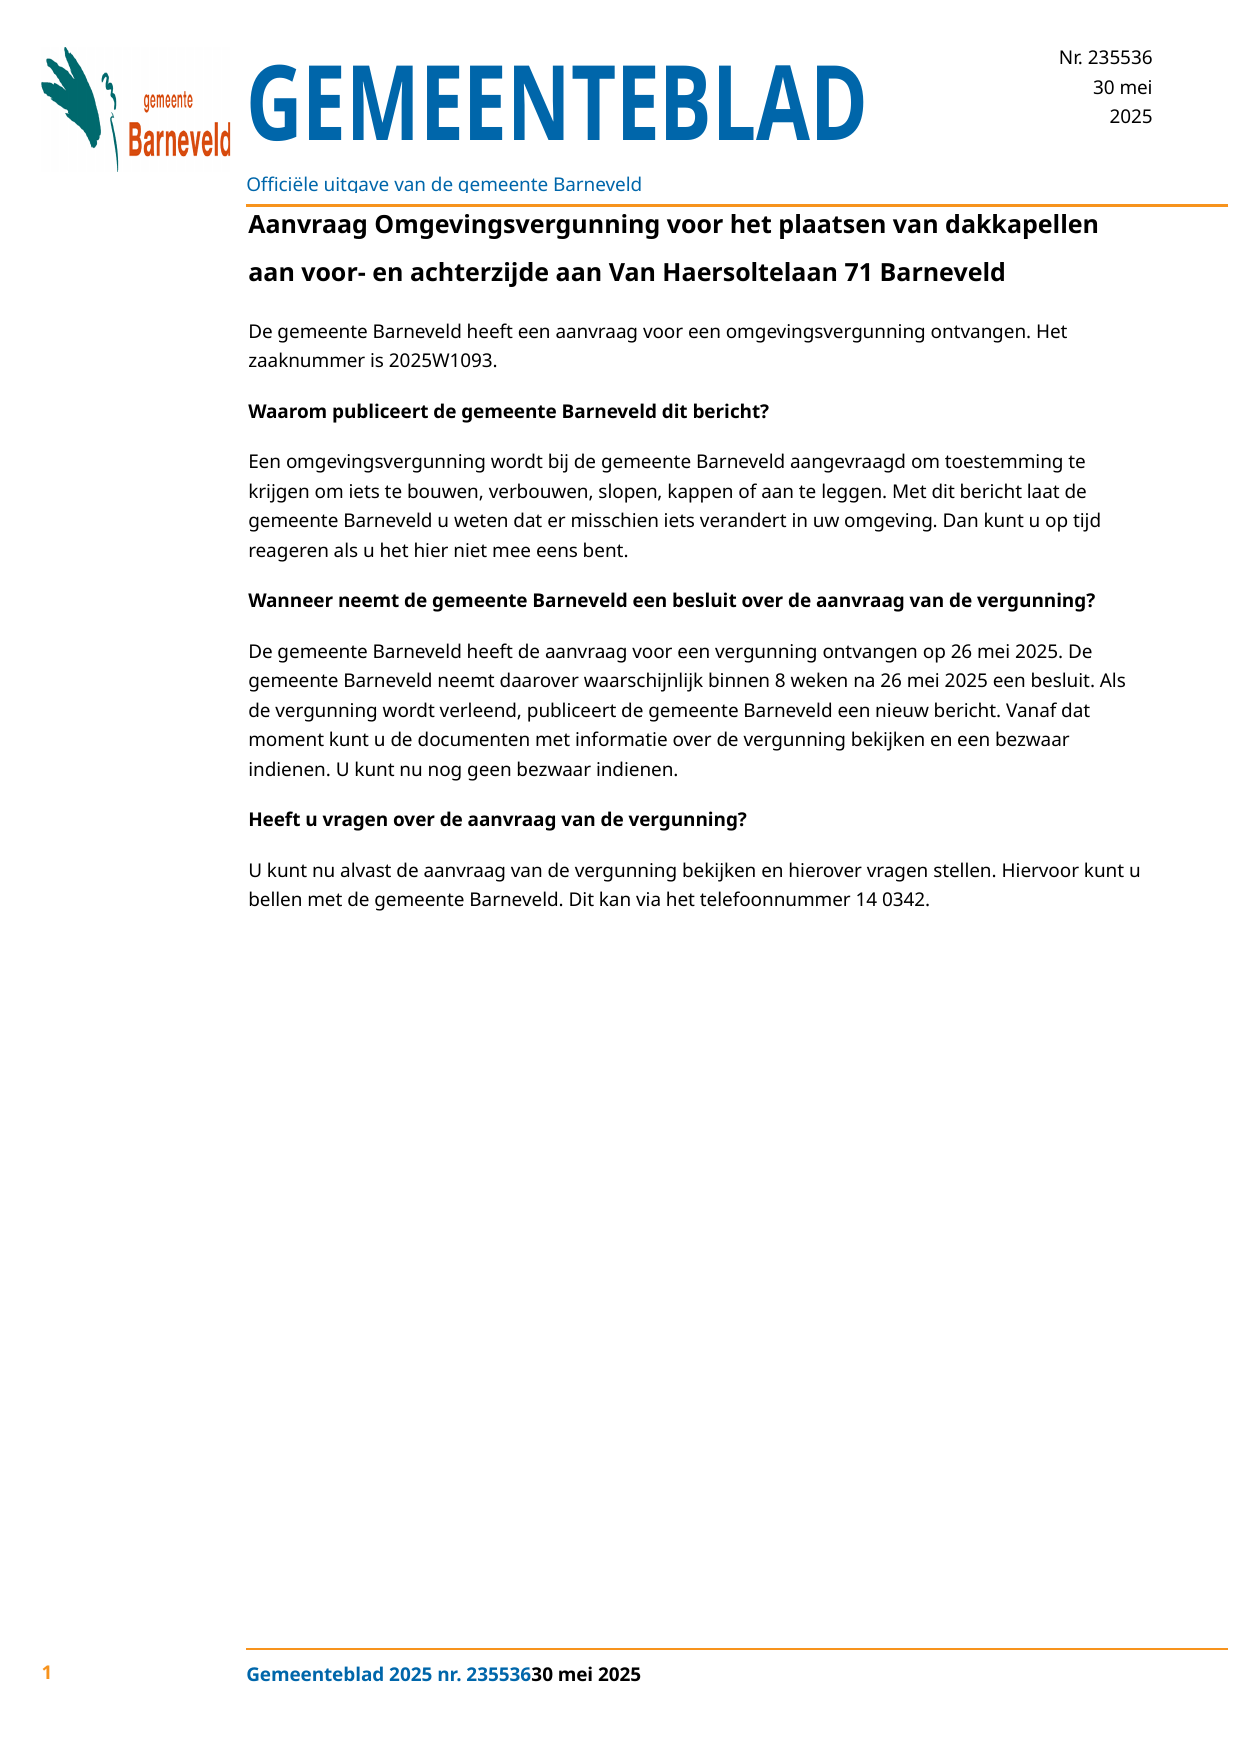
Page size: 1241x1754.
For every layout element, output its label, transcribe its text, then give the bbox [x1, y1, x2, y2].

text Een omgevingsvergunning wordt bij de gemeente Barneveld aangevraagd om toestemming te krijgen om iets te bouwen, verbouwen, slopen, kappen of aan te leggen. Met dit bericht laat de gemeente Barneveld u weten dat er misschien iets verandert in uw omgeving. Dan kunt u op tijd reageren als u het hier niet mee eens bent. [248, 448, 1152, 563]
text De gemeente Barneveld heeft de aanvraag voor een vergunning ontvangen op 26 mei 2025. De gemeente Barneveld neemt daarover waarschijnlijk binnen 8 weken na 26 mei 2025 een besluit. Als de vergunning wordt verleend, publiceert de gemeente Barneveld een nieuw bericht. Vanaf dat moment kunt u de documenten met informatie over de vergunning bekijken en een bezwaar indienen. U kunt nu nog geen bezwaar indienen. [248, 638, 1152, 782]
text Waarom publiceert de gemeente Barneveld dit bericht? [248, 398, 1152, 424]
text U kunt nu alvast de aanvraag van de vergunning bekijken en hierover vragen stellen. Hiervoor kunt u bellen met de gemeente Barneveld. Dit kan via het telefoonnummer 14 0342. [248, 857, 1152, 912]
text Aanvraag Omgevingsvergunning voor het plaatsen van dakkapellen aan voor- en achterzijde aan Van Haersoltelaan 71 Barneveld [248, 207, 1152, 288]
text De gemeente Barneveld heeft een aanvraag voor een omgevingsvergunning ontvangen. Het zaaknummer is 2025W1093. [248, 318, 1152, 373]
text Wanneer neemt de gemeente Barneveld een besluit over de aanvraag van de vergunning? [248, 587, 1152, 613]
picture [41, 47, 231, 172]
text Heeft u vragen over de aanvraag van de vergunning? [248, 807, 1152, 832]
